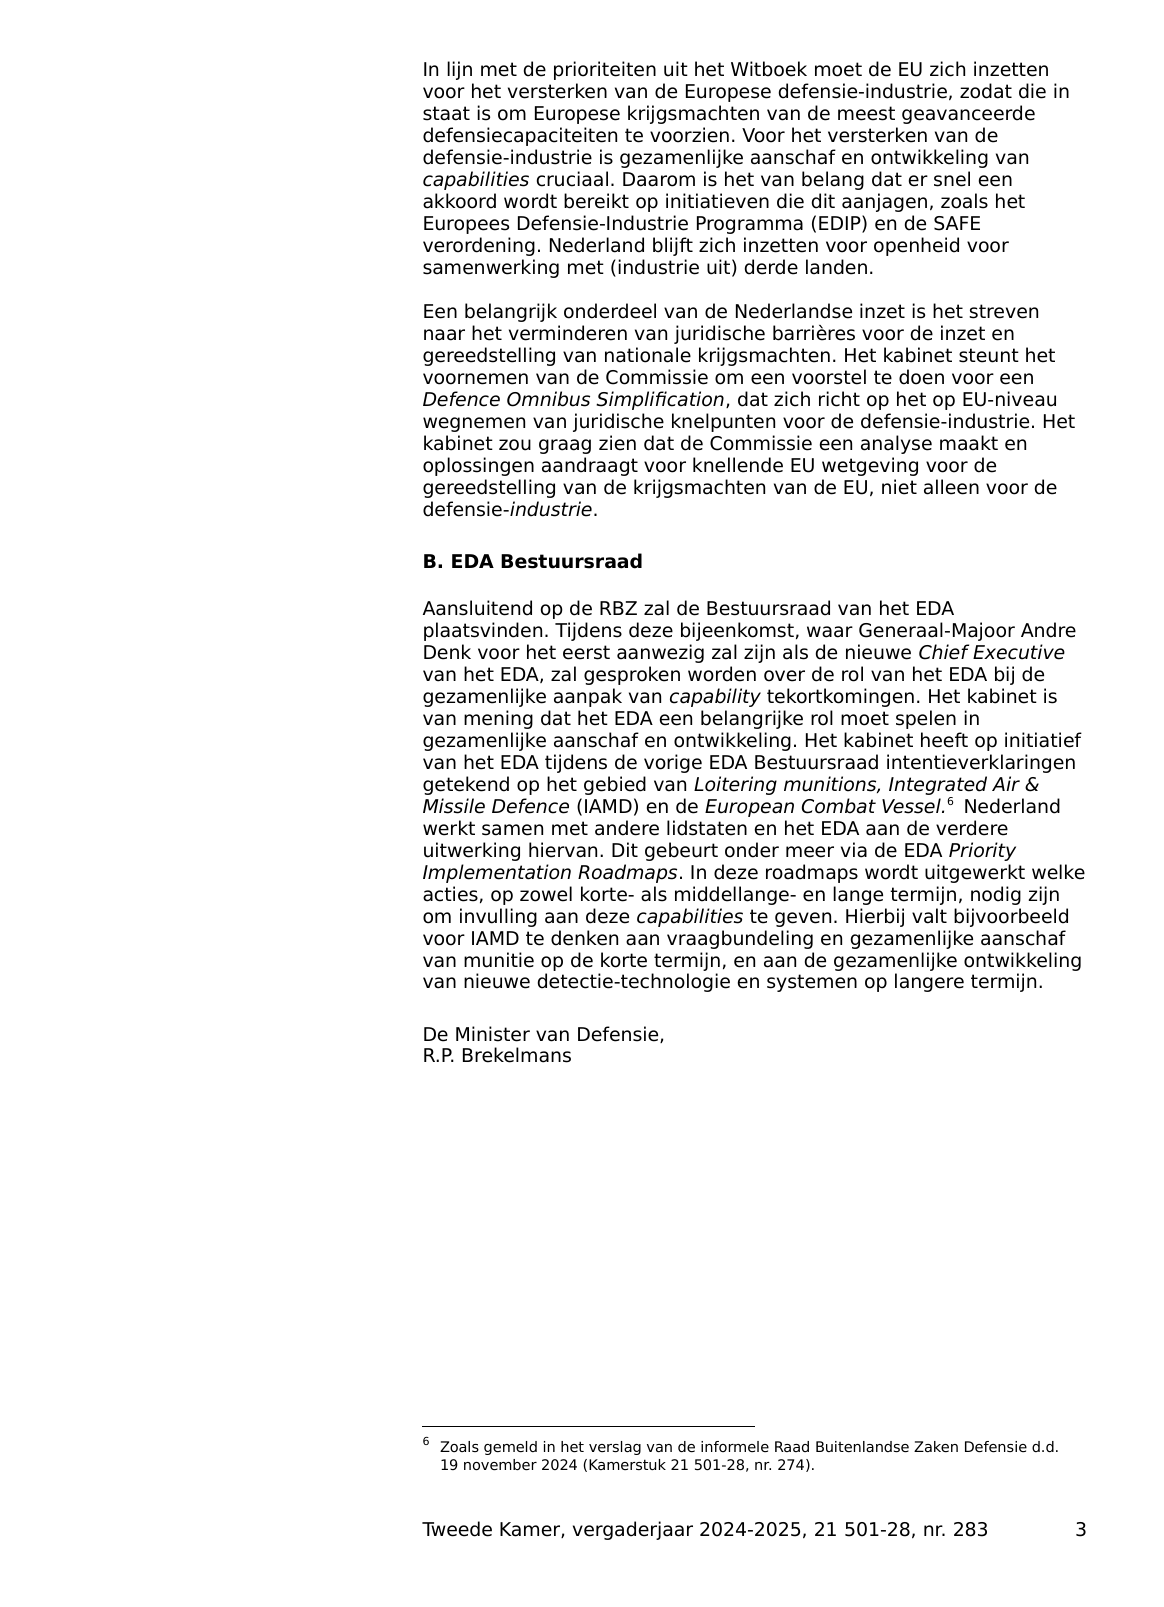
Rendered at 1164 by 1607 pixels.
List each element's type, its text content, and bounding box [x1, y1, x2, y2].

text In lijn met de prioriteiten uit het Witboek moet de EU zich inzetten voor het versterken van de Europese defensie-industrie, zodat die in staat is om Europese krijgsmachten van de meest geavanceerde defensiecapaciteiten te voorzien. Voor het versterken van de defensie-industrie is gezamenlijke aanschaf en ontwikkeling van capabilities cruciaal. Daarom is het van belang dat er snel een akkoord wordt bereikt op initiatieven die dit aanjagen, zoals het Europees Defensie-Industrie Programma (EDIP) en de SAFE verordening. Nederland blijft zich inzetten voor openheid voor samenwerking met (industrie uit) derde landen. [422, 59, 1087, 279]
text Zoals gemeld in het verslag van de informele Raad Buitenlandse Zaken Defensie d.d. 19 november 2024 (Kamerstuk 21 501-28, nr. 274). [422, 1435, 1087, 1474]
text Aansluitend op de RBZ zal de Bestuursraad van het EDA plaatsvinden. Tijdens deze bijeenkomst, waar Generaal-Majoor Andre Denk voor het eerst aanwezig zal zijn als de nieuwe Chief Executive van het EDA, zal gesproken worden over de rol van het EDA bij de gezamenlijke aanpak van capability tekortkomingen. Het kabinet is van mening dat het EDA een belangrijke rol moet spelen in gezamenlijke aanschaf en ontwikkeling. Het kabinet heeft op initiatief van het EDA tijdens de vorige EDA Bestuursraad intentieverklaringen getekend op het gebied van Loitering munitions, Integrated Air & Missile Defence (IAMD) en de European Combat Vessel. Nederland werkt samen met andere lidstaten en het EDA aan de verdere uitwerking hiervan. Dit gebeurt onder meer via de EDA Priority Implementation Roadmaps. In deze roadmaps wordt uitgewerkt welke acties, op zowel korte- als middellange- en lange termijn, nodig zijn om invulling aan deze capabilities te geven. Hierbij valt bijvoorbeeld voor IAMD te denken aan vraagbundeling en gezamenlijke aanschaf van munitie op de korte termijn, en aan de gezamenlijke ontwikkeling van nieuwe detectie-technologie en systemen op langere termijn. [422, 598, 1087, 993]
subtitle B. EDA Bestuursraad [422, 551, 1087, 573]
text Een belangrijk onderdeel van de Nederlandse inzet is het streven naar het verminderen van juridische barrières voor de inzet en gereedstelling van nationale krijgsmachten. Het kabinet steunt het voornemen van de Commissie om een voorstel te doen voor een Defence Omnibus Simplification, dat zich richt op het op EU-niveau wegnemen van juridische knelpunten voor de defensie-industrie. Het kabinet zou graag zien dat de Commissie een analyse maakt en oplossingen aandraagt voor knellende EU wetgeving voor de gereedstelling van de krijgsmachten van de EU, niet alleen voor de defensie-industrie. [422, 301, 1087, 521]
text De Minister van Defensie, R.P. Brekelmans [422, 1023, 1087, 1067]
